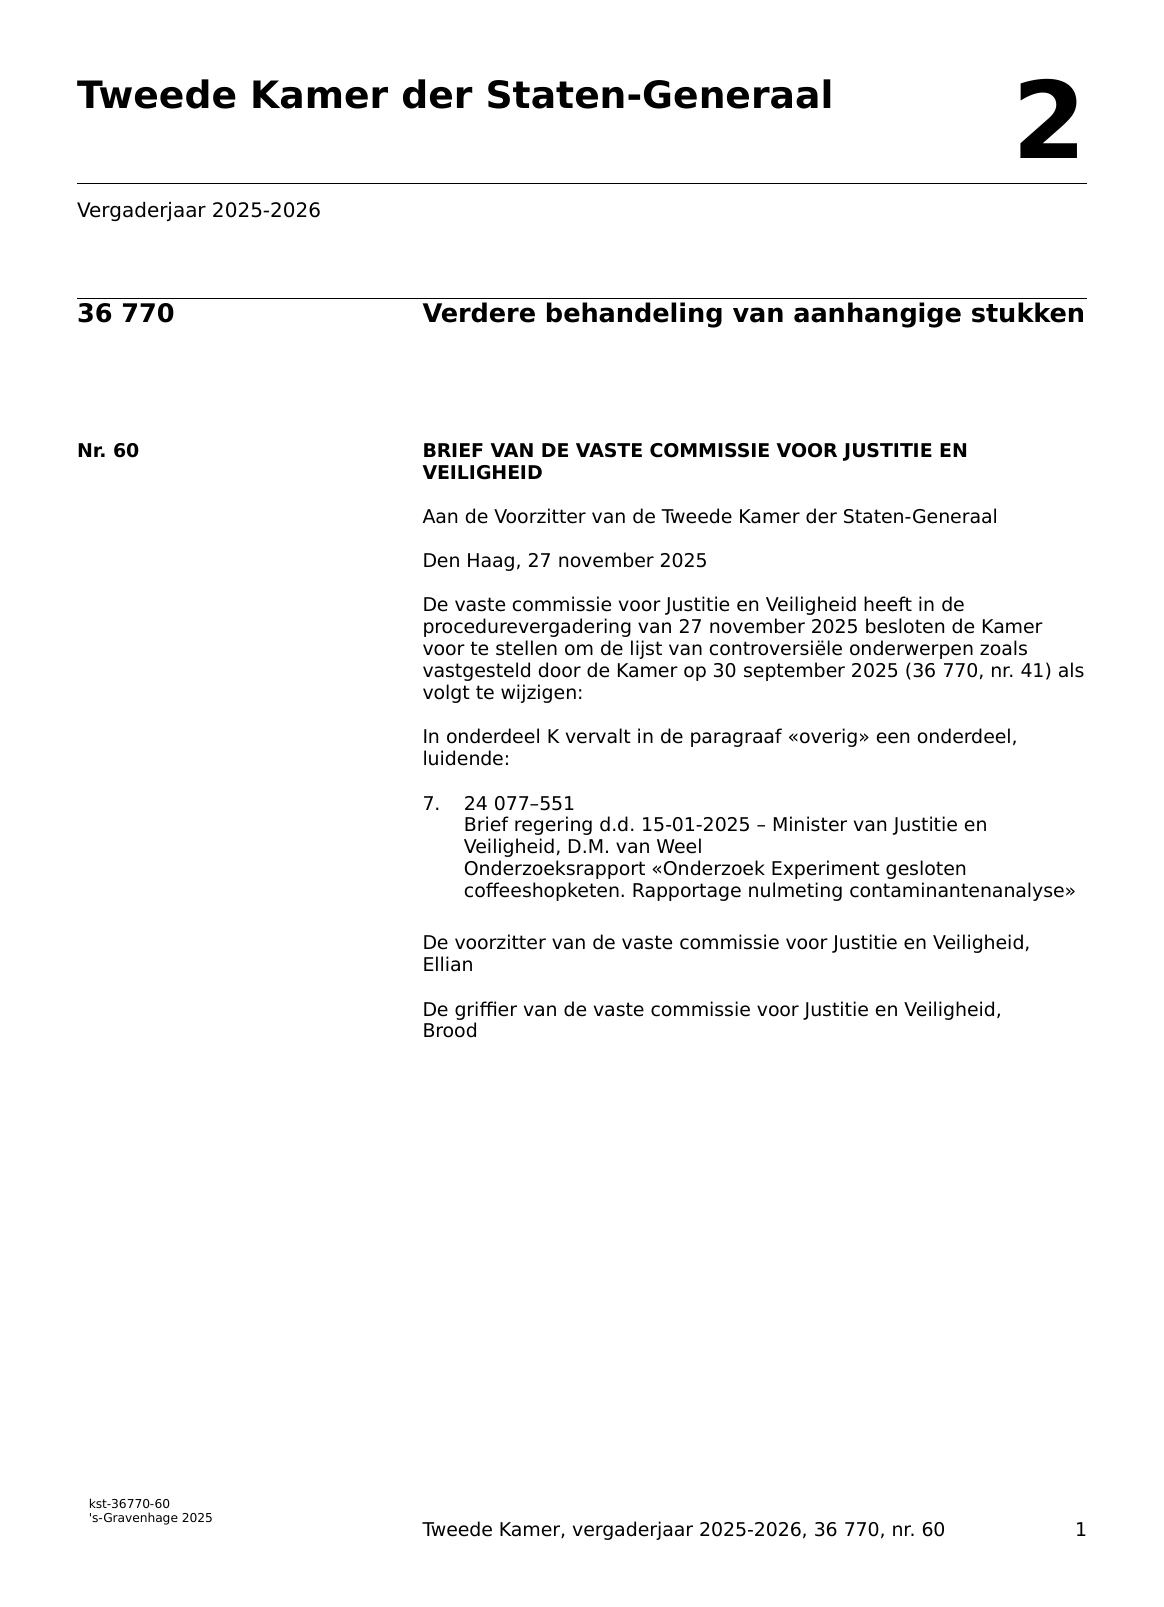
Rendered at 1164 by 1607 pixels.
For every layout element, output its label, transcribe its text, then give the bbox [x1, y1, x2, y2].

table_header 2 [886, 59, 1087, 183]
text 's-Gravenhage 2025 [88, 1511, 323, 1525]
text De voorzitter van de vaste commissie voor Justitie en Veiligheid, Ellian [422, 932, 1087, 976]
text Aan de Voorzitter van de Tweede Kamer der Staten-Generaal [422, 506, 1087, 528]
table_header Tweede Kamer der Staten-Generaal [77, 59, 886, 183]
text Onderzoeksrapport «Onderzoek Experiment gesloten coffeeshopketen. Rapportage nulmeting contaminantenanalyse» [464, 858, 1087, 902]
subtitle 36 770 Verdere behandeling van aanhangige stukken [77, 299, 1087, 329]
text Brief regering d.d. 15-01-2025 – Minister van Justitie en Veiligheid, D.M. van Weel [464, 814, 1087, 858]
text 7. 24 077–551 [422, 792, 1087, 814]
text De vaste commissie voor Justitie en Veiligheid heeft in de procedurevergadering van 27 november 2025 besloten de Kamer voor te stellen om de lijst van controversiële onderwerpen zoals vastgesteld door de Kamer op 30 september 2025 (36 770, nr. 41) als volgt te wijzigen: [422, 594, 1087, 704]
text kst-36770-60 [88, 1497, 323, 1511]
table_cell Vergaderjaar 2025-2026 [77, 184, 1087, 298]
text In onderdeel K vervalt in de paragraaf «overig» een onderdeel, luidende: [422, 726, 1087, 770]
text De griffier van de vaste commissie voor Justitie en Veiligheid, Brood [422, 998, 1087, 1042]
subtitle Nr. 60 BRIEF VAN DE VASTE COMMISSIE VOOR JUSTITIE EN VEILIGHEID [77, 440, 1087, 484]
text Den Haag, 27 november 2025 [422, 550, 1087, 572]
